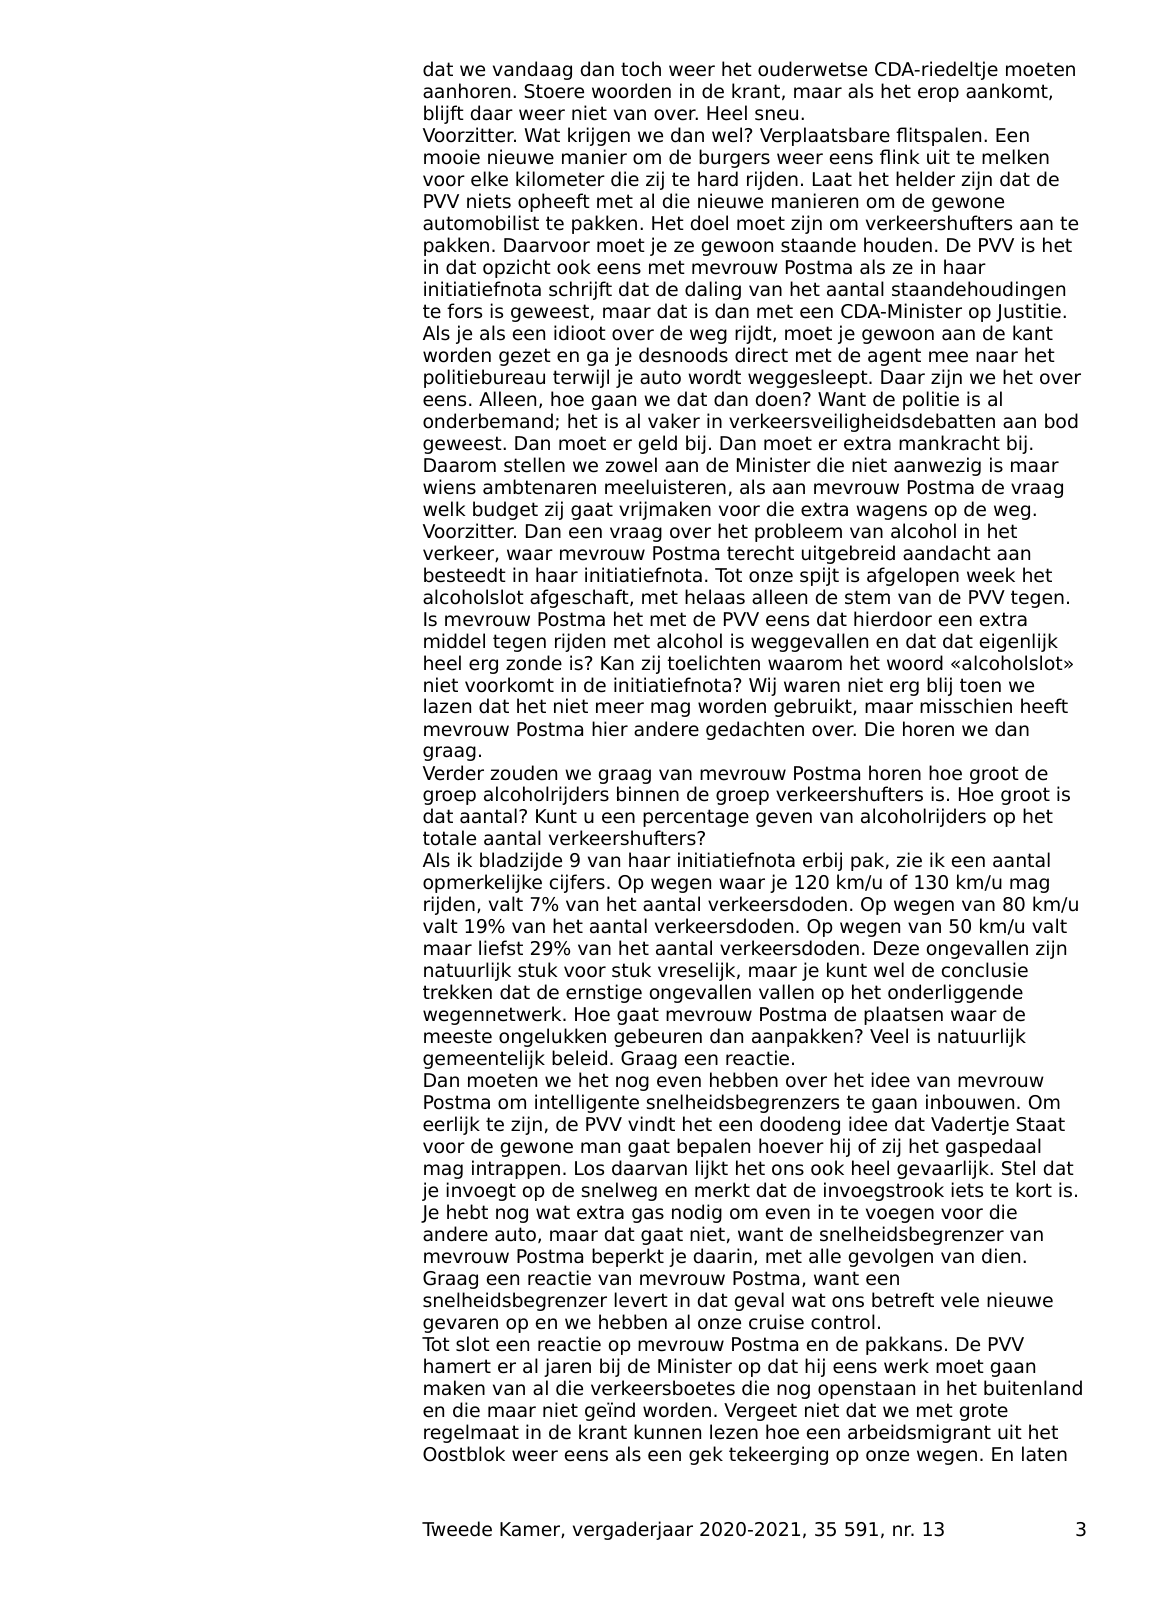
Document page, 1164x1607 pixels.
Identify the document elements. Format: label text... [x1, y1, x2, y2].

text Als ik bladzijde 9 van haar initiatiefnota erbij pak, zie ik een aantal opmerkelijke cijfers. Op wegen waar je 120 km/u of 130 km/u mag rijden, valt 7% van het aantal verkeersdoden. Op wegen van 80 km/u valt 19% van het aantal verkeersdoden. Op wegen van 50 km/u valt maar liefst 29% van het aantal verkeersdoden. Deze ongevallen zijn natuurlijk stuk voor stuk vreselijk, maar je kunt wel de conclusie trekken dat de ernstige ongevallen vallen op het onderliggende wegennetwerk. Hoe gaat mevrouw Postma de plaatsen waar de meeste ongelukken gebeuren dan aanpakken? Veel is natuurlijk gemeentelijk beleid. Graag een reactie. [422, 850, 1087, 1070]
text Tot slot een reactie op mevrouw Postma en de pakkans. De PVV hamert er al jaren bij de Minister op dat hij eens werk moet gaan maken van al die verkeersboetes die nog openstaan in het buitenland en die maar niet geïnd worden. Vergeet niet dat we met grote regelmaat in de krant kunnen lezen hoe een arbeidsmigrant uit het Oostblok weer eens als een gek tekeerging op onze wegen. En laten [422, 1334, 1087, 1466]
text Verder zouden we graag van mevrouw Postma horen hoe groot de groep alcoholrijders binnen de groep verkeershufters is. Hoe groot is dat aantal? Kunt u een percentage geven van alcoholrijders op het totale aantal verkeershufters? [422, 762, 1087, 850]
text dat we vandaag dan toch weer het ouderwetse CDA-riedeltje moeten aanhoren. Stoere woorden in de krant, maar als het erop aankomt, blijft daar weer niet van over. Heel sneu. [422, 59, 1087, 125]
text Dan moeten we het nog even hebben over het idee van mevrouw Postma om intelligente snelheidsbegrenzers te gaan inbouwen. Om eerlijk te zijn, de PVV vindt het een doodeng idee dat Vadertje Staat voor de gewone man gaat bepalen hoever hij of zij het gaspedaal mag intrappen. Los daarvan lijkt het ons ook heel gevaarlijk. Stel dat je invoegt op de snelweg en merkt dat de invoegstrook iets te kort is. Je hebt nog wat extra gas nodig om even in te voegen voor die andere auto, maar dat gaat niet, want de snelheidsbegrenzer van mevrouw Postma beperkt je daarin, met alle gevolgen van dien. Graag een reactie van mevrouw Postma, want een snelheidsbegrenzer levert in dat geval wat ons betreft vele nieuwe gevaren op en we hebben al onze cruise control. [422, 1070, 1087, 1334]
text Voorzitter. Wat krijgen we dan wel? Verplaatsbare flitspalen. Een mooie nieuwe manier om de burgers weer eens flink uit te melken voor elke kilometer die zij te hard rijden. Laat het helder zijn dat de PVV niets opheeft met al die nieuwe manieren om de gewone automobilist te pakken. Het doel moet zijn om verkeershufters aan te pakken. Daarvoor moet je ze gewoon staande houden. De PVV is het in dat opzicht ook eens met mevrouw Postma als ze in haar initiatiefnota schrijft dat de daling van het aantal staandehoudingen te fors is geweest, maar dat is dan met een CDA-Minister op Justitie. Als je als een idioot over de weg rijdt, moet je gewoon aan de kant worden gezet en ga je desnoods direct met de agent mee naar het politiebureau terwijl je auto wordt weggesleept. Daar zijn we het over eens. Alleen, hoe gaan we dat dan doen? Want de politie is al onderbemand; het is al vaker in verkeersveiligheidsdebatten aan bod geweest. Dan moet er geld bij. Dan moet er extra mankracht bij. Daarom stellen we zowel aan de Minister die niet aanwezig is maar wiens ambtenaren meeluisteren, als aan mevrouw Postma de vraag welk budget zij gaat vrijmaken voor die extra wagens op de weg. [422, 125, 1087, 521]
text Voorzitter. Dan een vraag over het probleem van alcohol in het verkeer, waar mevrouw Postma terecht uitgebreid aandacht aan besteedt in haar initiatiefnota. Tot onze spijt is afgelopen week het alcoholslot afgeschaft, met helaas alleen de stem van de PVV tegen. Is mevrouw Postma het met de PVV eens dat hierdoor een extra middel tegen rijden met alcohol is weggevallen en dat dat eigenlijk heel erg zonde is? Kan zij toelichten waarom het woord «alcoholslot» niet voorkomt in de initiatiefnota? Wij waren niet erg blij toen we lazen dat het niet meer mag worden gebruikt, maar misschien heeft mevrouw Postma hier andere gedachten over. Die horen we dan graag. [422, 521, 1087, 762]
